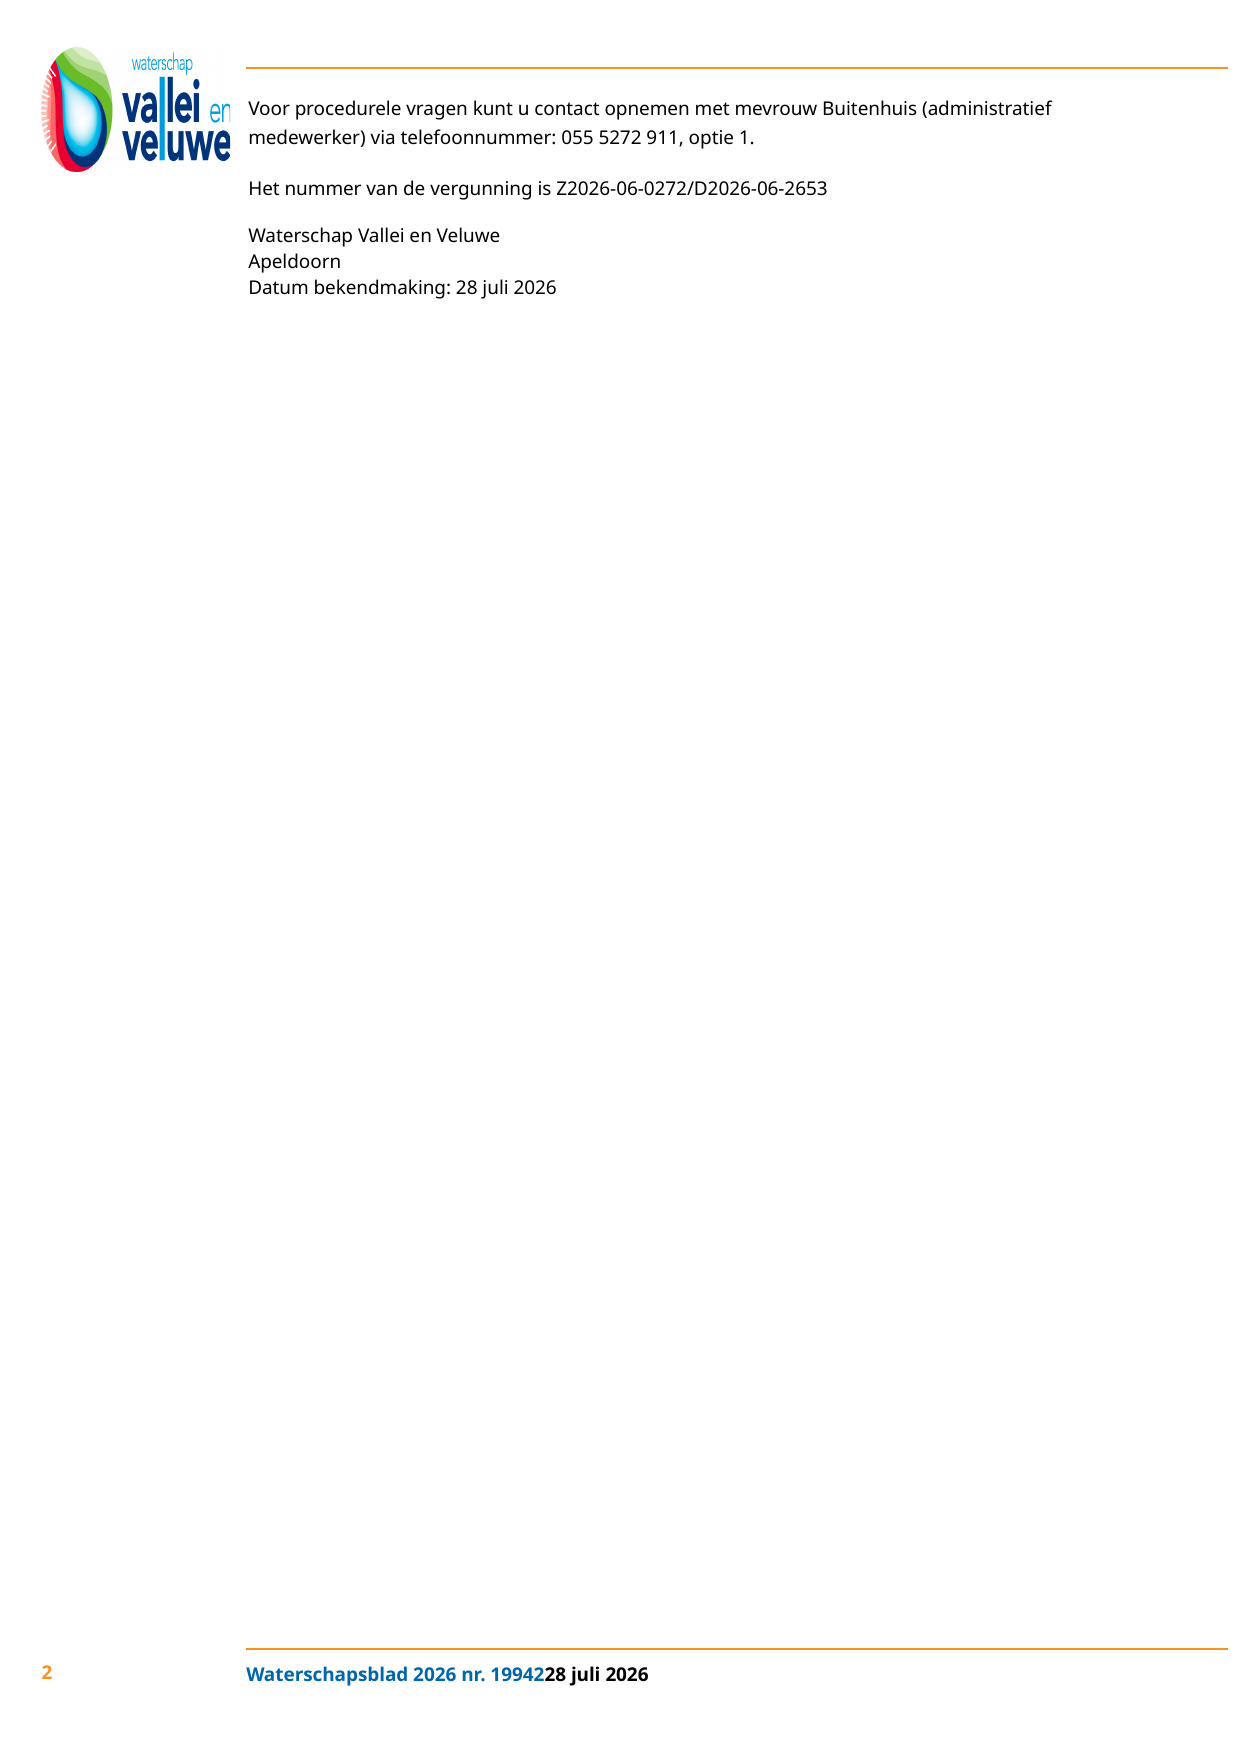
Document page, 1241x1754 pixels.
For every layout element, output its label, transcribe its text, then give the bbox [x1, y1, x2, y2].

text Voor procedurele vragen kunt u contact opnemen met mevrouw Buitenhuis (administratief medewerker) via telefoonnummer: 055 5272 911, optie 1. [248, 95, 1152, 150]
text Het nummer van de vergunning is Z2026-06-0272/D2026-06-2653 [248, 175, 1152, 201]
text Apeldoorn [248, 248, 1152, 274]
picture [41, 47, 231, 172]
text Waterschap Vallei en Veluwe [248, 223, 1152, 248]
text Datum bekendmaking: 28 juli 2026 [248, 274, 1152, 300]
